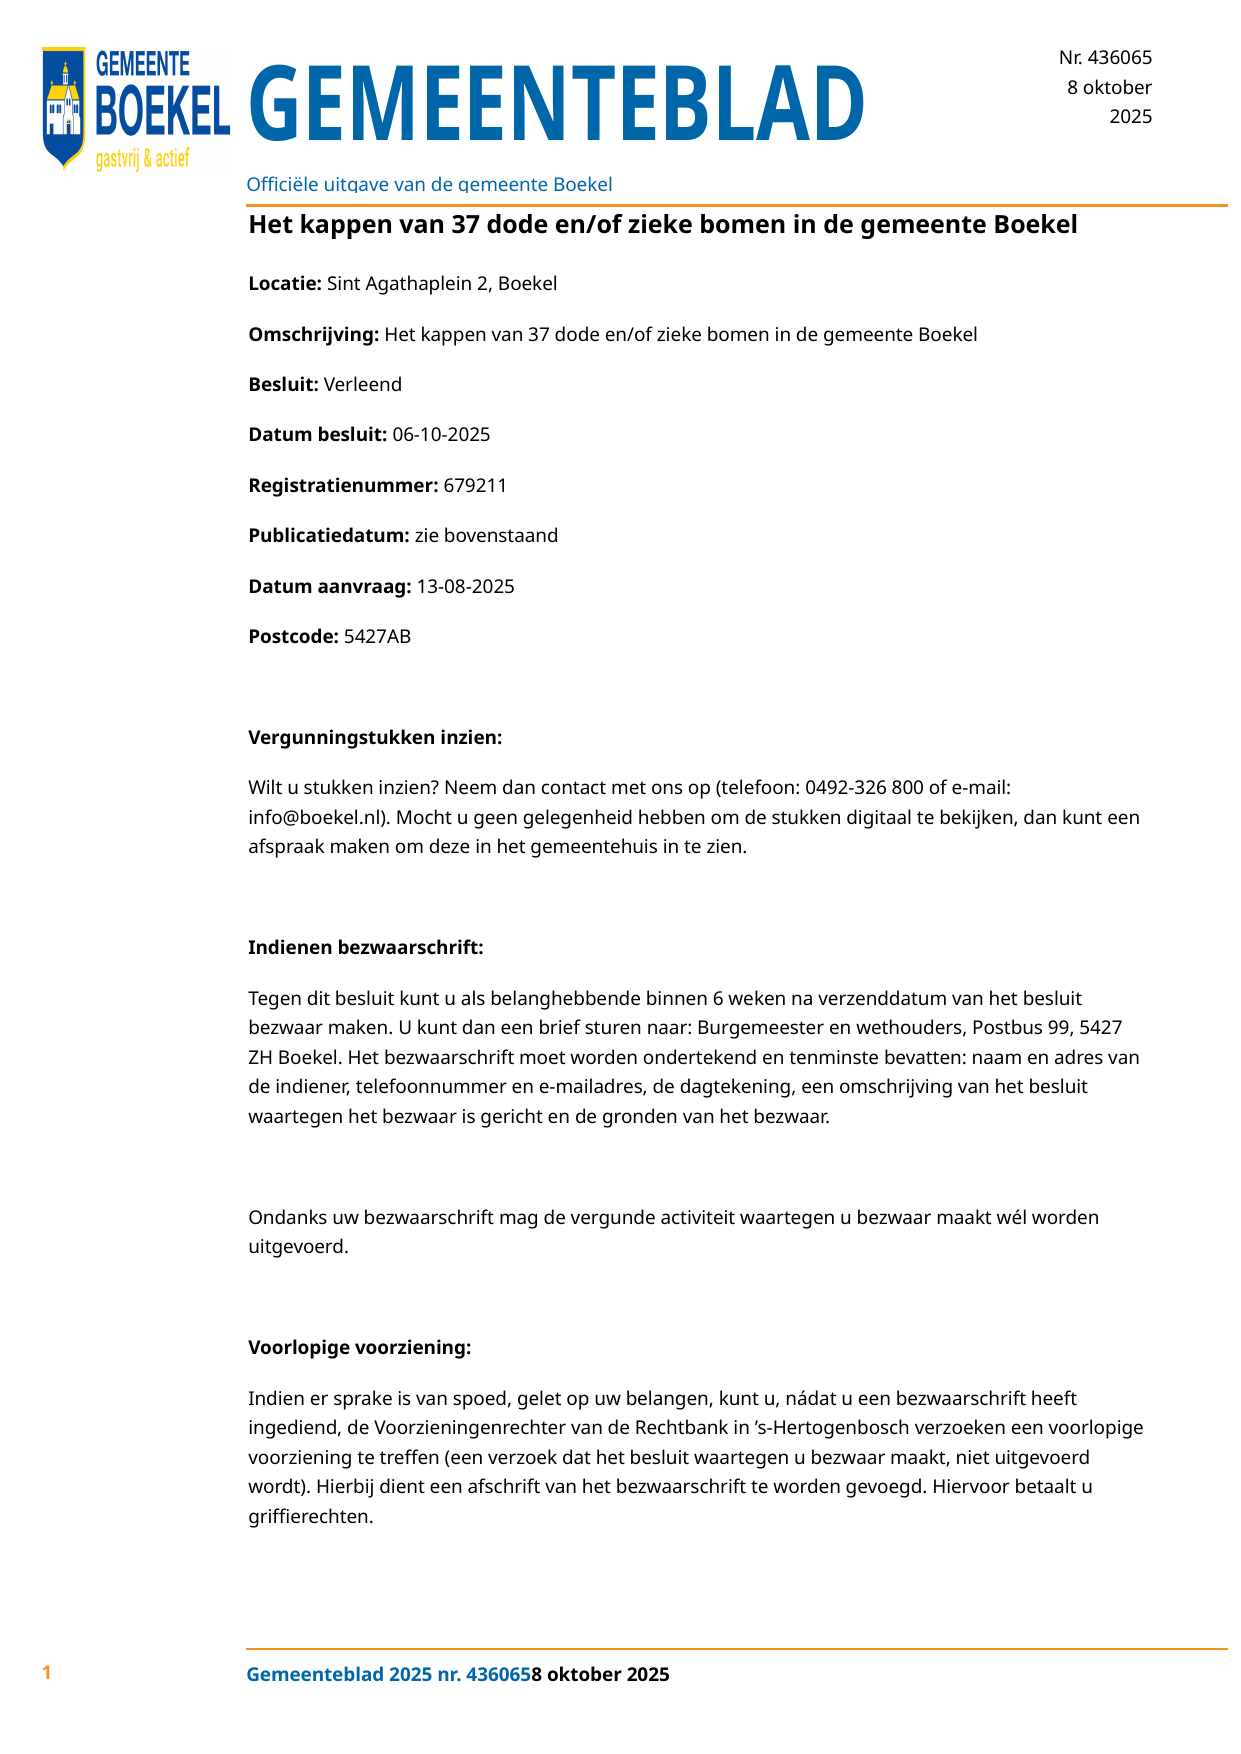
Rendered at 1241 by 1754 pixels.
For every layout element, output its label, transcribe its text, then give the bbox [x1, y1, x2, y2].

text Tegen dit besluit kunt u als belanghebbende binnen 6 weken na verzenddatum van het besluit bezwaar maken. U kunt dan een brief sturen naar: Burgemeester en wethouders, Postbus 99, 5427 ZH Boekel. Het bezwaarschrift moet worden ondertekend en tenminste bevatten: naam en adres van de indiener, telefoonnummer en e-mailadres, de dagtekening, een omschrijving van het besluit waartegen het bezwaar is gericht en de gronden van het bezwaar. [248, 985, 1152, 1129]
text Indien er sprake is van spoed, gelet op uw belangen, kunt u, nádat u een bezwaarschrift heeft ingediend, de Voorzieningenrechter van de Rechtbank in ’s-Hertogenbosch verzoeken een voorlopige voorziening te treffen (een verzoek dat het besluit waartegen u bezwaar maakt, niet uitgevoerd wordt). Hierbij dient een afschrift van het bezwaarschrift te worden gevoegd. Hiervoor betaalt u griffierechten. [248, 1385, 1152, 1529]
picture [41, 47, 231, 172]
text Ondanks uw bezwaarschrift mag de vergunde activiteit waartegen u bezwaar maakt wél worden uitgevoerd. [248, 1204, 1152, 1259]
text Datum besluit: 06-10-2025 [248, 422, 1152, 447]
text Wilt u stukken inzien? Neem dan contact met ons op (telefoon: 0492-326 800 of e-mail: info@boekel.nl). Mocht u geen gelegenheid hebben om de stukken digitaal te bekijken, dan kunt een afspraak maken om deze in het gemeentehuis in te zien. [248, 774, 1152, 859]
text Voorlopige voorziening: [248, 1334, 1152, 1360]
text Registratienummer: 679211 [248, 472, 1152, 498]
text Het kappen van 37 dode en/of zieke bomen in de gemeente Boekel [248, 207, 1152, 241]
text Datum aanvraag: 13-08-2025 [248, 573, 1152, 598]
text Omschrijving: Het kappen van 37 dode en/of zieke bomen in de gemeente Boekel [248, 321, 1152, 346]
text Locatie: Sint Agathaplein 2, Boekel [248, 270, 1152, 296]
text Vergunningstukken inzien: [248, 724, 1152, 750]
text Indienen bezwaarschrift: [248, 934, 1152, 960]
text Besluit: Verleend [248, 371, 1152, 397]
text Publicatiedatum: zie bovenstaand [248, 522, 1152, 548]
text Postcode: 5427AB [248, 623, 1152, 649]
